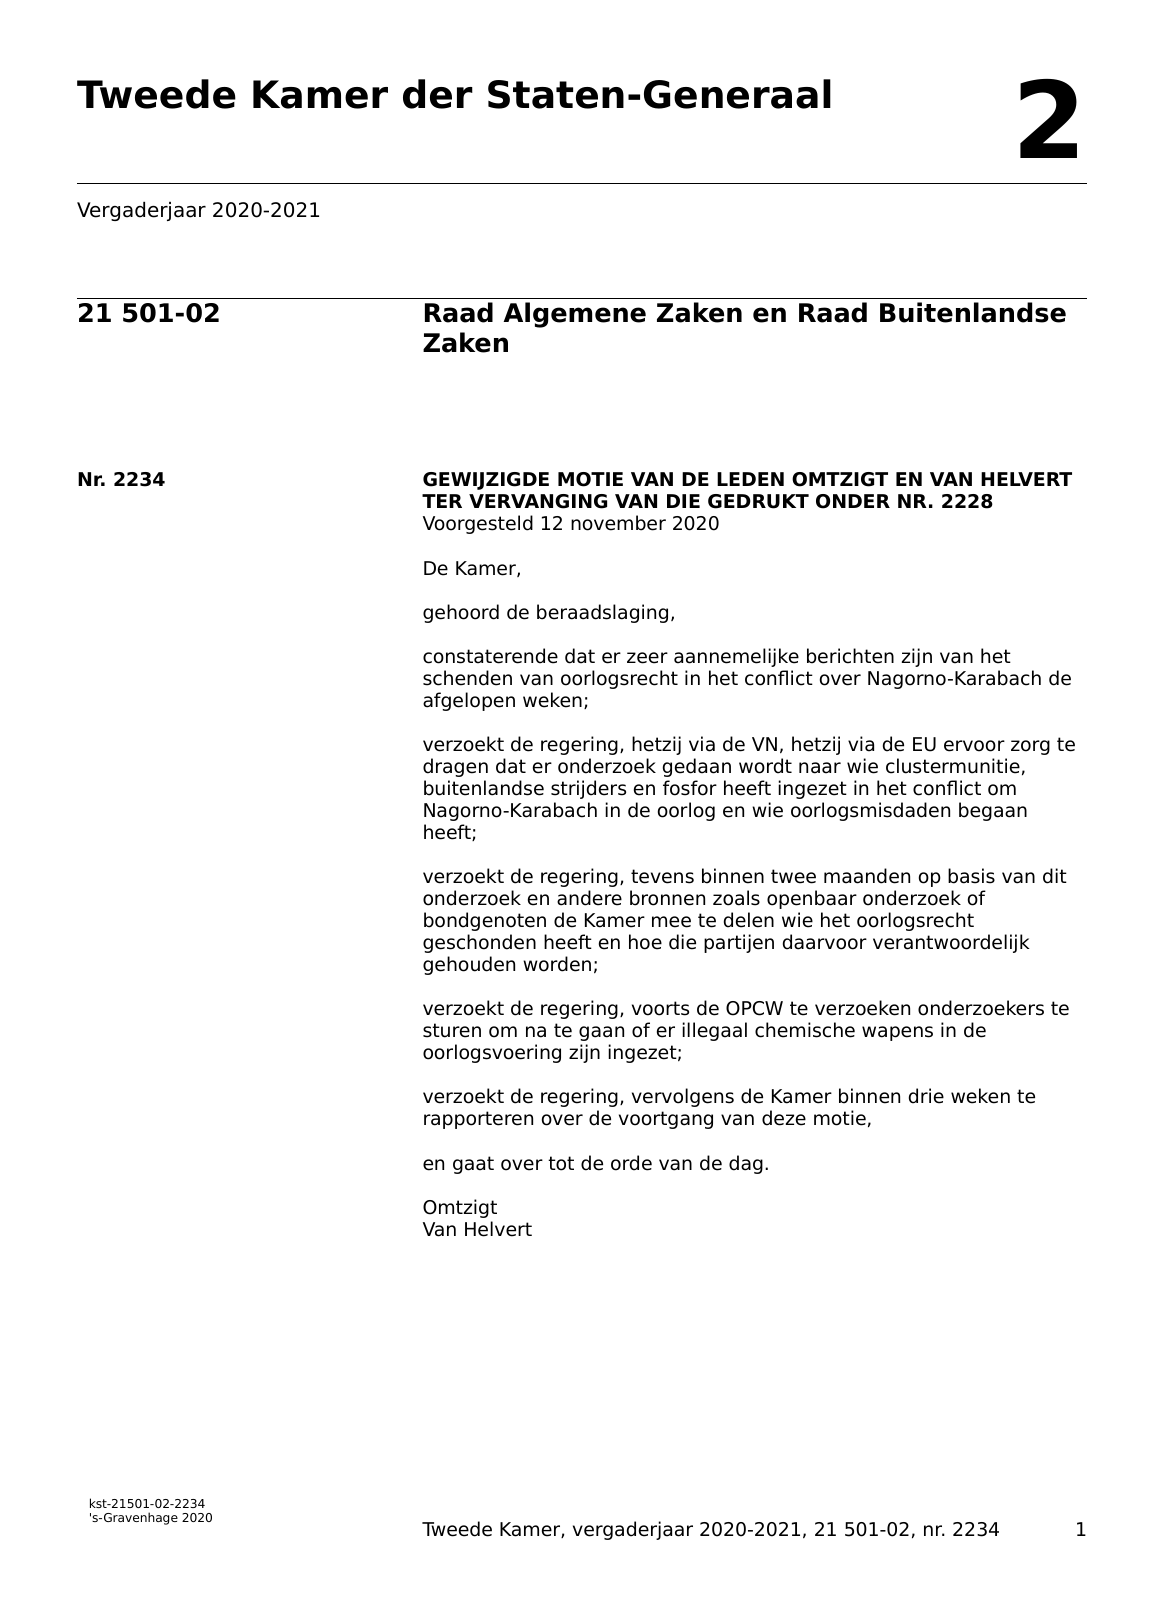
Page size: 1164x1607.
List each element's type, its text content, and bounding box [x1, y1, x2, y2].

text Omtzigt [422, 1197, 1087, 1218]
text Van Helvert [422, 1218, 1087, 1241]
text constaterende dat er zeer aannemelijke berichten zijn van het schenden van oorlogsrecht in het conflict over Nagorno-Karabach de afgelopen weken; [422, 646, 1087, 712]
subtitle 21 501-02 Raad Algemene Zaken en Raad Buitenlandse Zaken [77, 299, 1087, 358]
text verzoekt de regering, voorts de OPCW te verzoeken onderzoekers te sturen om na te gaan of er illegaal chemische wapens in de oorlogsvoering zijn ingezet; [422, 998, 1087, 1064]
table_header Tweede Kamer der Staten-Generaal [77, 59, 886, 183]
subtitle Nr. 2234 GEWIJZIGDE MOTIE VAN DE LEDEN OMTZIGT EN VAN HELVERT TER VERVANGING VAN DIE GEDRUKT ONDER NR. 2228 [77, 469, 1087, 513]
text verzoekt de regering, hetzij via de VN, hetzij via de EU ervoor zorg te dragen dat er onderzoek gedaan wordt naar wie clustermunitie, buitenlandse strijders en fosfor heeft ingezet in het conflict om Nagorno-Karabach in de oorlog en wie oorlogsmisdaden begaan heeft; [422, 734, 1087, 844]
table_cell Vergaderjaar 2020-2021 [77, 184, 1087, 298]
table_header 2 [886, 59, 1087, 183]
text kst-21501-02-2234 [88, 1497, 323, 1511]
text verzoekt de regering, tevens binnen twee maanden op basis van dit onderzoek en andere bronnen zoals openbaar onderzoek of bondgenoten de Kamer mee te delen wie het oorlogsrecht geschonden heeft en hoe die partijen daarvoor verantwoordelijk gehouden worden; [422, 866, 1087, 976]
text en gaat over tot de orde van de dag. [422, 1152, 1087, 1174]
text verzoekt de regering, vervolgens de Kamer binnen drie weken te rapporteren over de voortgang van deze motie, [422, 1086, 1087, 1130]
text gehoord de beraadslaging, [422, 602, 1087, 624]
text 's-Gravenhage 2020 [88, 1511, 323, 1525]
text Voorgesteld 12 november 2020 [422, 513, 1087, 535]
text De Kamer, [422, 557, 1087, 579]
